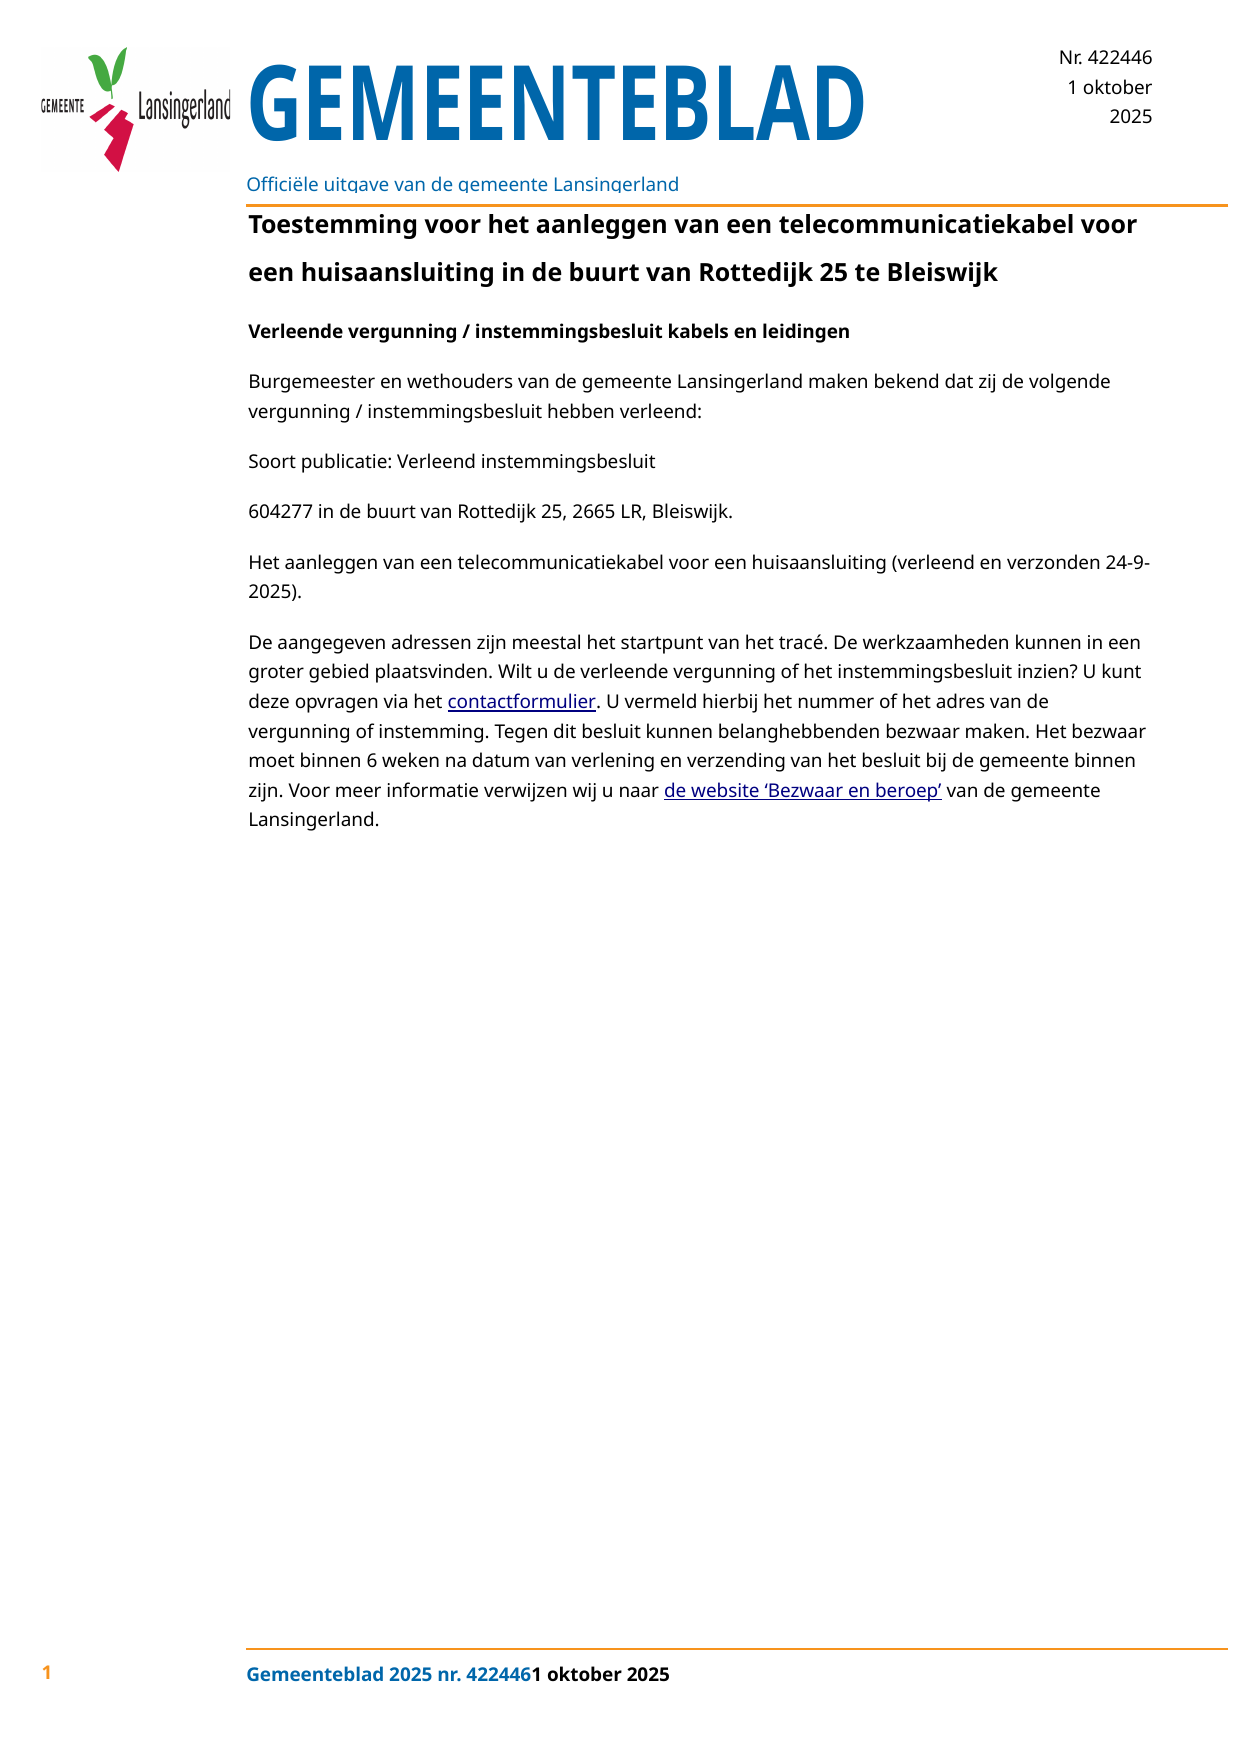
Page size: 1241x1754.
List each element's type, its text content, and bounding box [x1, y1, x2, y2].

text Toestemming voor het aanleggen van een telecommunicatiekabel voor een huisaansluiting in de buurt van Rottedijk 25 te Bleiswijk [248, 207, 1152, 288]
text 604277 in de buurt van Rottedijk 25, 2665 LR, Bleiswijk. [248, 499, 1152, 524]
text Het aanleggen van een telecommunicatiekabel voor een huisaansluiting (verleend en verzonden 24-9-2025). [248, 549, 1152, 604]
text Burgemeester en wethouders van de gemeente Lansingerland maken bekend dat zij de volgende vergunning / instemmingsbesluit hebben verleend: [248, 368, 1152, 424]
picture [41, 47, 231, 172]
text De aangegeven adressen zijn meestal het startpunt van het tracé. De werkzaamheden kunnen in een groter gebied plaatsvinden. Wilt u de verleende vergunning of het instemmingsbesluit inzien? U kunt deze opvragen via het contactformulier. U vermeld hierbij het nummer of het adres van de vergunning of instemming. Tegen dit besluit kunnen belanghebbenden bezwaar maken. Het bezwaar moet binnen 6 weken na datum van verlening en verzending van het besluit bij de gemeente binnen zijn. Voor meer informatie verwijzen wij u naar de website ‘Bezwaar en beroep’ van de gemeente Lansingerland. [248, 629, 1152, 832]
text Verleende vergunning / instemmingsbesluit kabels en leidingen [248, 318, 1152, 344]
text Soort publicatie: Verleend instemmingsbesluit [248, 448, 1152, 474]
